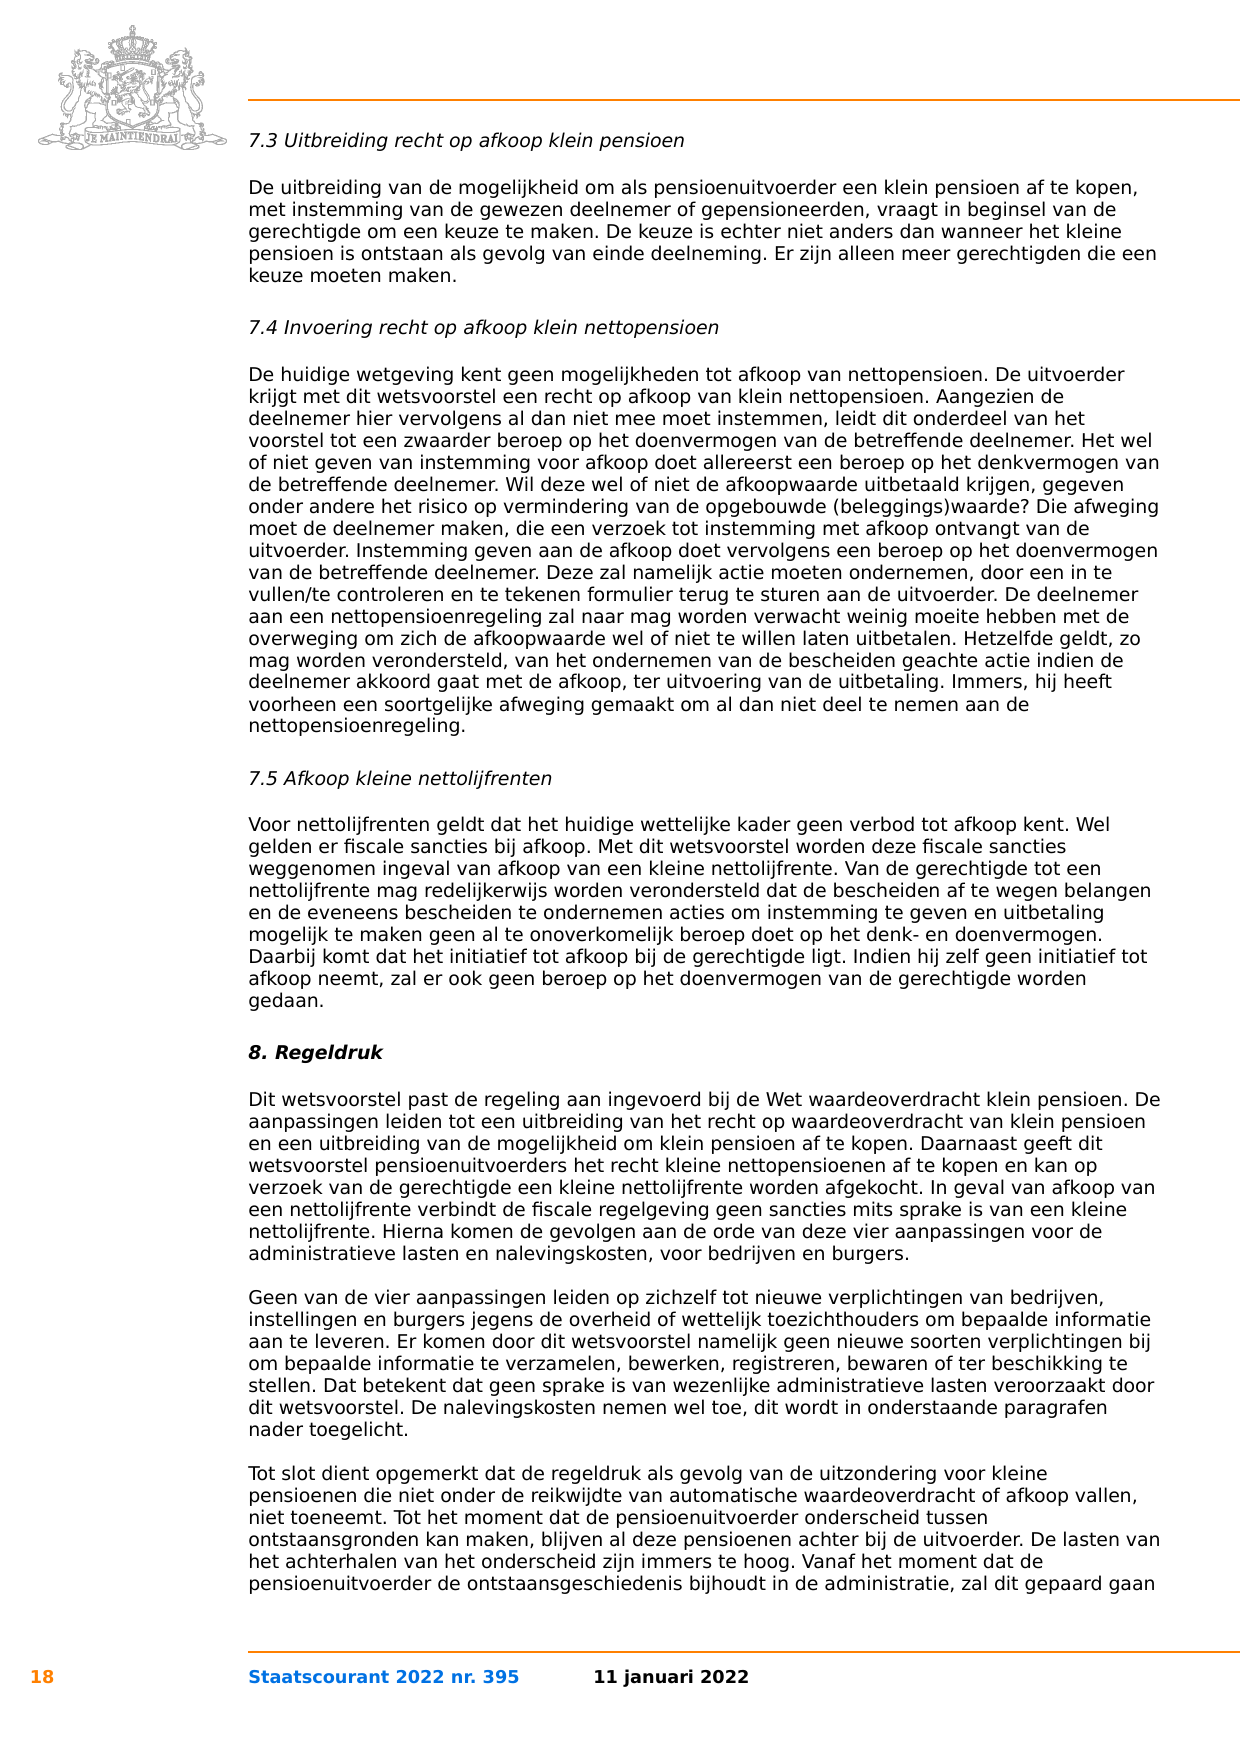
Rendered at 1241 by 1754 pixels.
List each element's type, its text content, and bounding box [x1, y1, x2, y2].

text De huidige wetgeving kent geen mogelijkheden tot afkoop van nettopensioen. De uitvoerder krijgt met dit wetsvoorstel een recht op afkoop van klein nettopensioen. Aangezien de deelnemer hier vervolgens al dan niet mee moet instemmen, leidt dit onderdeel van het voorstel tot een zwaarder beroep op het doenvermogen van de betreffende deelnemer. Het wel of niet geven van instemming voor afkoop doet allereerst een beroep op het denkvermogen van de betreffende deelnemer. Wil deze wel of niet de afkoopwaarde uitbetaald krijgen, gegeven onder andere het risico op vermindering van de opgebouwde (beleggings)waarde? Die afweging moet de deelnemer maken, die een verzoek tot instemming met afkoop ontvangt van de uitvoerder. Instemming geven aan de afkoop doet vervolgens een beroep op het doenvermogen van de betreffende deelnemer. Deze zal namelijk actie moeten ondernemen, door een in te vullen/te controleren en te tekenen formulier terug te sturen aan de uitvoerder. De deelnemer aan een nettopensioenregeling zal naar mag worden verwacht weinig moeite hebben met de overweging om zich de afkoopwaarde wel of niet te willen laten uitbetalen. Hetzelfde geldt, zo mag worden verondersteld, van het ondernemen van de bescheiden geachte actie indien de deelnemer akkoord gaat met de afkoop, ter uitvoering van de uitbetaling. Immers, hij heeft voorheen een soortgelijke afweging gemaakt om al dan niet deel te nemen aan de nettopensioenregeling. [248, 364, 1163, 737]
picture [38, 25, 227, 150]
text Voor nettolijfrenten geldt dat het huidige wettelijke kader geen verbod tot afkoop kent. Wel gelden er fiscale sancties bij afkoop. Met dit wetsvoorstel worden deze fiscale sancties weggenomen ingeval van afkoop van een kleine nettolijfrente. Van de gerechtigde tot een nettolijfrente mag redelijkerwijs worden verondersteld dat de bescheiden af te wegen belangen en de eveneens bescheiden te ondernemen acties om instemming te geven en uitbetaling mogelijk te maken geen al te onoverkomelijk beroep doet op het denk- en doenvermogen. Daarbij komt dat het initiatief tot afkoop bij de gerechtigde ligt. Indien hij zelf geen initiatief tot afkoop neemt, zal er ook geen beroep op het doenvermogen van de gerechtigde worden gedaan. [248, 814, 1163, 1012]
subtitle 7.4 Invoering recht op afkoop klein nettopensioen [248, 317, 1163, 339]
text Dit wetsvoorstel past de regeling aan ingevoerd bij de Wet waardeoverdracht klein pensioen. De aanpassingen leiden tot een uitbreiding van het recht op waardeoverdracht van klein pensioen en een uitbreiding van de mogelijkheid om klein pensioen af te kopen. Daarnaast geeft dit wetsvoorstel pensioenuitvoerders het recht kleine nettopensioenen af te kopen en kan op verzoek van de gerechtigde een kleine nettolijfrente worden afgekocht. In geval van afkoop van een nettolijfrente verbindt de fiscale regelgeving geen sancties mits sprake is van een kleine nettolijfrente. Hierna komen de gevolgen aan de orde van deze vier aanpassingen voor de administratieve lasten en nalevingskosten, voor bedrijven en burgers. [248, 1089, 1163, 1265]
text Geen van de vier aanpassingen leiden op zichzelf tot nieuwe verplichtingen van bedrijven, instellingen en burgers jegens de overheid of wettelijk toezichthouders om bepaalde informatie aan te leveren. Er komen door dit wetsvoorstel namelijk geen nieuwe soorten verplichtingen bij om bepaalde informatie te verzamelen, bewerken, registreren, bewaren of ter beschikking te stellen. Dat betekent dat geen sprake is van wezenlijke administratieve lasten veroorzaakt door dit wetsvoorstel. De nalevingskosten nemen wel toe, dit wordt in onderstaande paragrafen nader toegelicht. [248, 1287, 1163, 1441]
subtitle 7.3 Uitbreiding recht op afkoop klein pensioen [248, 130, 1163, 152]
text Tot slot dient opgemerkt dat de regeldruk als gevolg van de uitzondering voor kleine pensioenen die niet onder de reikwijdte van automatische waardeoverdracht of afkoop vallen, niet toeneemt. Tot het moment dat de pensioenuitvoerder onderscheid tussen ontstaansgronden kan maken, blijven al deze pensioenen achter bij de uitvoerder. De lasten van het achterhalen van het onderscheid zijn immers te hoog. Vanaf het moment dat de pensioenuitvoerder de ontstaansgeschiedenis bijhoudt in de administratie, zal dit gepaard gaan [248, 1463, 1163, 1594]
subtitle 8. Regeldruk [248, 1042, 1163, 1064]
text De uitbreiding van de mogelijkheid om als pensioenuitvoerder een klein pensioen af te kopen, met instemming van de gewezen deelnemer of gepensioneerden, vraagt in beginsel van de gerechtigde om een keuze te maken. De keuze is echter niet anders dan wanneer het kleine pensioen is ontstaan als gevolg van einde deelneming. Er zijn alleen meer gerechtigden die een keuze moeten maken. [248, 177, 1163, 287]
subtitle 7.5 Afkoop kleine nettolijfrenten [248, 767, 1163, 789]
